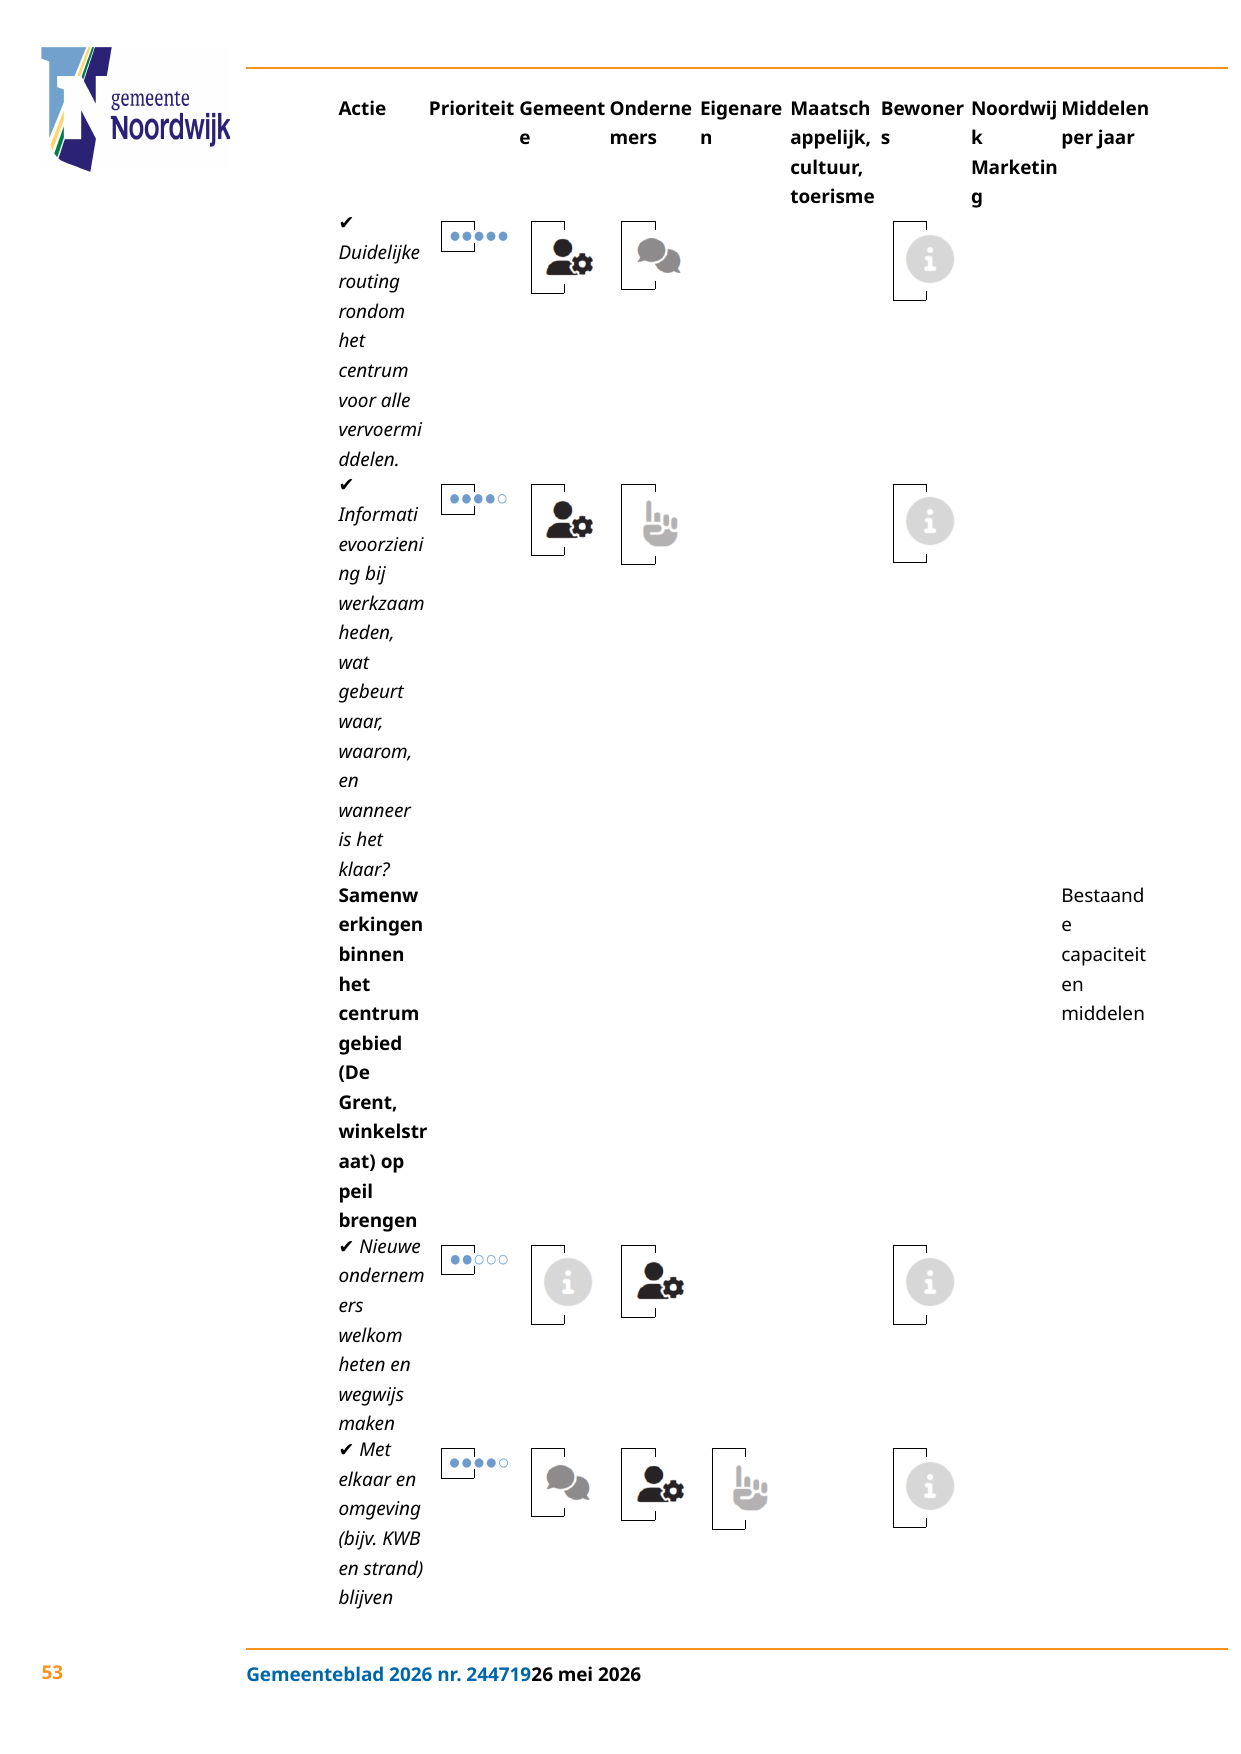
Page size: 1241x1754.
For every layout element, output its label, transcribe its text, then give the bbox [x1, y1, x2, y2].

table_header Middelen per jaar [1061, 95, 1152, 209]
table_cell [971, 1233, 1061, 1436]
table_cell [700, 1436, 790, 1610]
table_cell [1061, 209, 1152, 882]
table_cell [881, 882, 971, 1233]
table_cell [519, 1508, 609, 1610]
table_cell [609, 1233, 700, 1436]
table_cell [442, 493, 474, 514]
table_header [248, 95, 338, 209]
table_cell ✔ Nieuwe ondernemers welkom heten en wegwijs maken [338, 1233, 429, 1436]
picture [539, 230, 599, 284]
table_cell [519, 493, 609, 882]
table_header Eigenaren [700, 95, 790, 209]
picture [901, 1457, 961, 1518]
table_cell [519, 1436, 609, 1507]
table_cell [790, 209, 881, 472]
picture [720, 1457, 780, 1520]
picture [449, 230, 509, 243]
table_cell [532, 1449, 564, 1507]
table_cell [894, 485, 926, 492]
picture [539, 492, 599, 547]
picture [901, 1253, 961, 1315]
picture [41, 47, 231, 172]
picture [539, 1253, 599, 1315]
table_cell [971, 472, 1061, 882]
table_cell [609, 882, 700, 1233]
table_cell [894, 493, 926, 562]
table_cell [881, 1436, 971, 1610]
table_cell ✔ Informatievoorziening bij werkzaamheden, wat gebeurt waar, waarom, en wanneer is het klaar? [338, 472, 429, 882]
picture [449, 1253, 509, 1266]
table_header Actie [338, 95, 429, 209]
table_cell [881, 209, 971, 472]
picture [630, 492, 690, 556]
table_cell [519, 1233, 609, 1436]
table_cell [519, 209, 609, 472]
table_cell Bestaande capaciteit en middelen [1061, 882, 1152, 1610]
table_cell [971, 1436, 1061, 1610]
table_header Ondernemers [609, 95, 700, 209]
table_cell [700, 882, 790, 1233]
table_header Maatschappelijk, cultuur, toerisme [790, 95, 881, 209]
picture [539, 1457, 599, 1508]
table_header Bewoners [881, 95, 971, 209]
table_cell [700, 1233, 790, 1436]
table_cell ✔ Duidelijke routing rondom het centrum voor alle vervoermiddelen. [338, 209, 429, 472]
table_cell [429, 472, 519, 492]
table_cell [532, 493, 564, 555]
table_cell [429, 1436, 519, 1610]
table_cell [700, 209, 790, 472]
table_cell Samenwerkingen binnen het centrumgebied (De Grent, winkelstraat) op peil brengen [338, 882, 429, 1233]
table_cell [881, 1233, 971, 1436]
picture [630, 1457, 690, 1511]
picture [449, 492, 509, 506]
picture [449, 1457, 509, 1469]
table_cell [971, 209, 1061, 472]
table_cell [609, 493, 700, 882]
table_cell [790, 882, 881, 1233]
table_cell [971, 882, 1061, 1233]
table_cell [442, 222, 474, 242]
table_cell [532, 485, 564, 492]
table_cell [532, 1508, 564, 1516]
table_cell [700, 472, 790, 882]
table_cell [881, 493, 971, 882]
table_cell [248, 209, 338, 1610]
picture [630, 230, 690, 281]
table_header Noordwijk Marketing [971, 95, 1061, 209]
table_header Gemeente [519, 95, 609, 209]
table_cell [609, 1436, 700, 1610]
table_cell [429, 493, 519, 882]
table_cell ✔ Met elkaar en omgeving (bijv. KWB en strand) blijven [338, 1436, 429, 1610]
table_cell [609, 209, 700, 472]
picture [901, 492, 961, 554]
table_header Prioriteit [429, 95, 519, 209]
table_cell [790, 1233, 881, 1436]
table_cell [429, 882, 519, 1233]
table_cell [429, 243, 519, 472]
table_cell [429, 1233, 519, 1436]
table_cell [622, 485, 655, 492]
table_cell [790, 472, 881, 882]
table_cell [881, 472, 971, 492]
table_cell [442, 243, 474, 251]
table_cell [519, 882, 609, 1233]
table_cell [519, 472, 609, 492]
table_cell [790, 1436, 881, 1610]
picture [630, 1253, 690, 1308]
picture [901, 230, 961, 291]
table_cell [442, 485, 474, 492]
table_cell [429, 209, 519, 242]
table_cell [609, 472, 700, 492]
